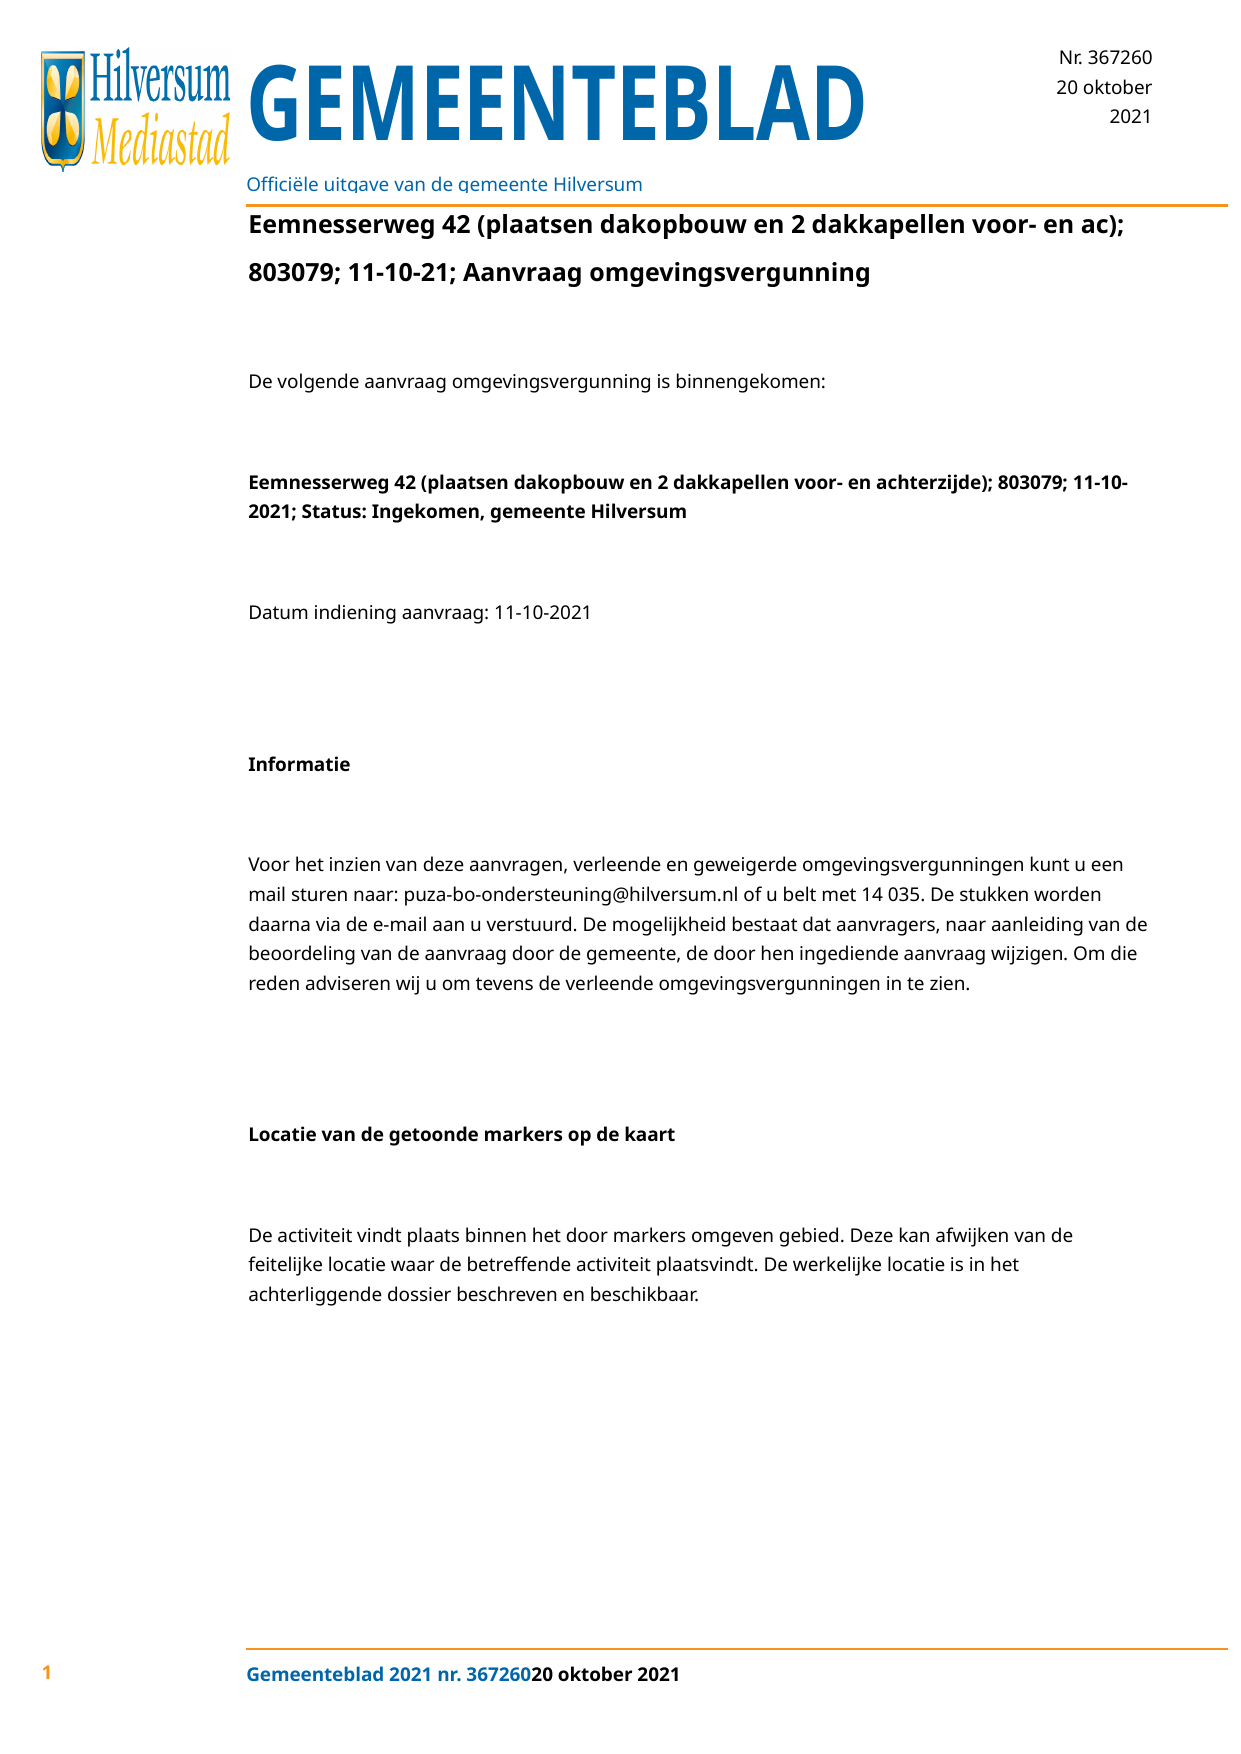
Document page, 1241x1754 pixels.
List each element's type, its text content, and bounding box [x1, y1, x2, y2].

text Eemnesserweg 42 (plaatsen dakopbouw en 2 dakkapellen voor- en ac); 803079; 11-10-21; Aanvraag omgevingsvergunning [248, 207, 1152, 288]
text Voor het inzien van deze aanvragen, verleende en geweigerde omgevingsvergunningen kunt u een mail sturen naar: puza-bo-ondersteuning@hilversum.nl of u belt met 14 035. De stukken worden daarna via de e-mail aan u verstuurd. De mogelijkheid bestaat dat aanvragers, naar aanleiding van de beoordeling van de aanvraag door de gemeente, de door hen ingediende aanvraag wijzigen. Om die reden adviseren wij u om tevens de verleende omgevingsvergunningen in te zien. [248, 852, 1152, 996]
text Datum indiening aanvraag: 11-10-2021 [248, 599, 1152, 625]
text De activiteit vindt plaats binnen het door markers omgeven gebied. Deze kan afwijken van de feitelijke locatie waar de betreffende activiteit plaatsvindt. De werkelijke locatie is in het achterliggende dossier beschreven en beschikbaar. [248, 1222, 1152, 1307]
text De volgende aanvraag omgevingsvergunning is binnengekomen: [248, 368, 1152, 394]
text Informatie [248, 751, 1152, 777]
text Eemnesserweg 42 (plaatsen dakopbouw en 2 dakkapellen voor- en achterzijde); 803079; 11-10-2021; Status: Ingekomen, gemeente Hilversum [248, 469, 1152, 524]
text Locatie van de getoonde markers op de kaart [248, 1121, 1152, 1147]
picture [41, 47, 231, 172]
